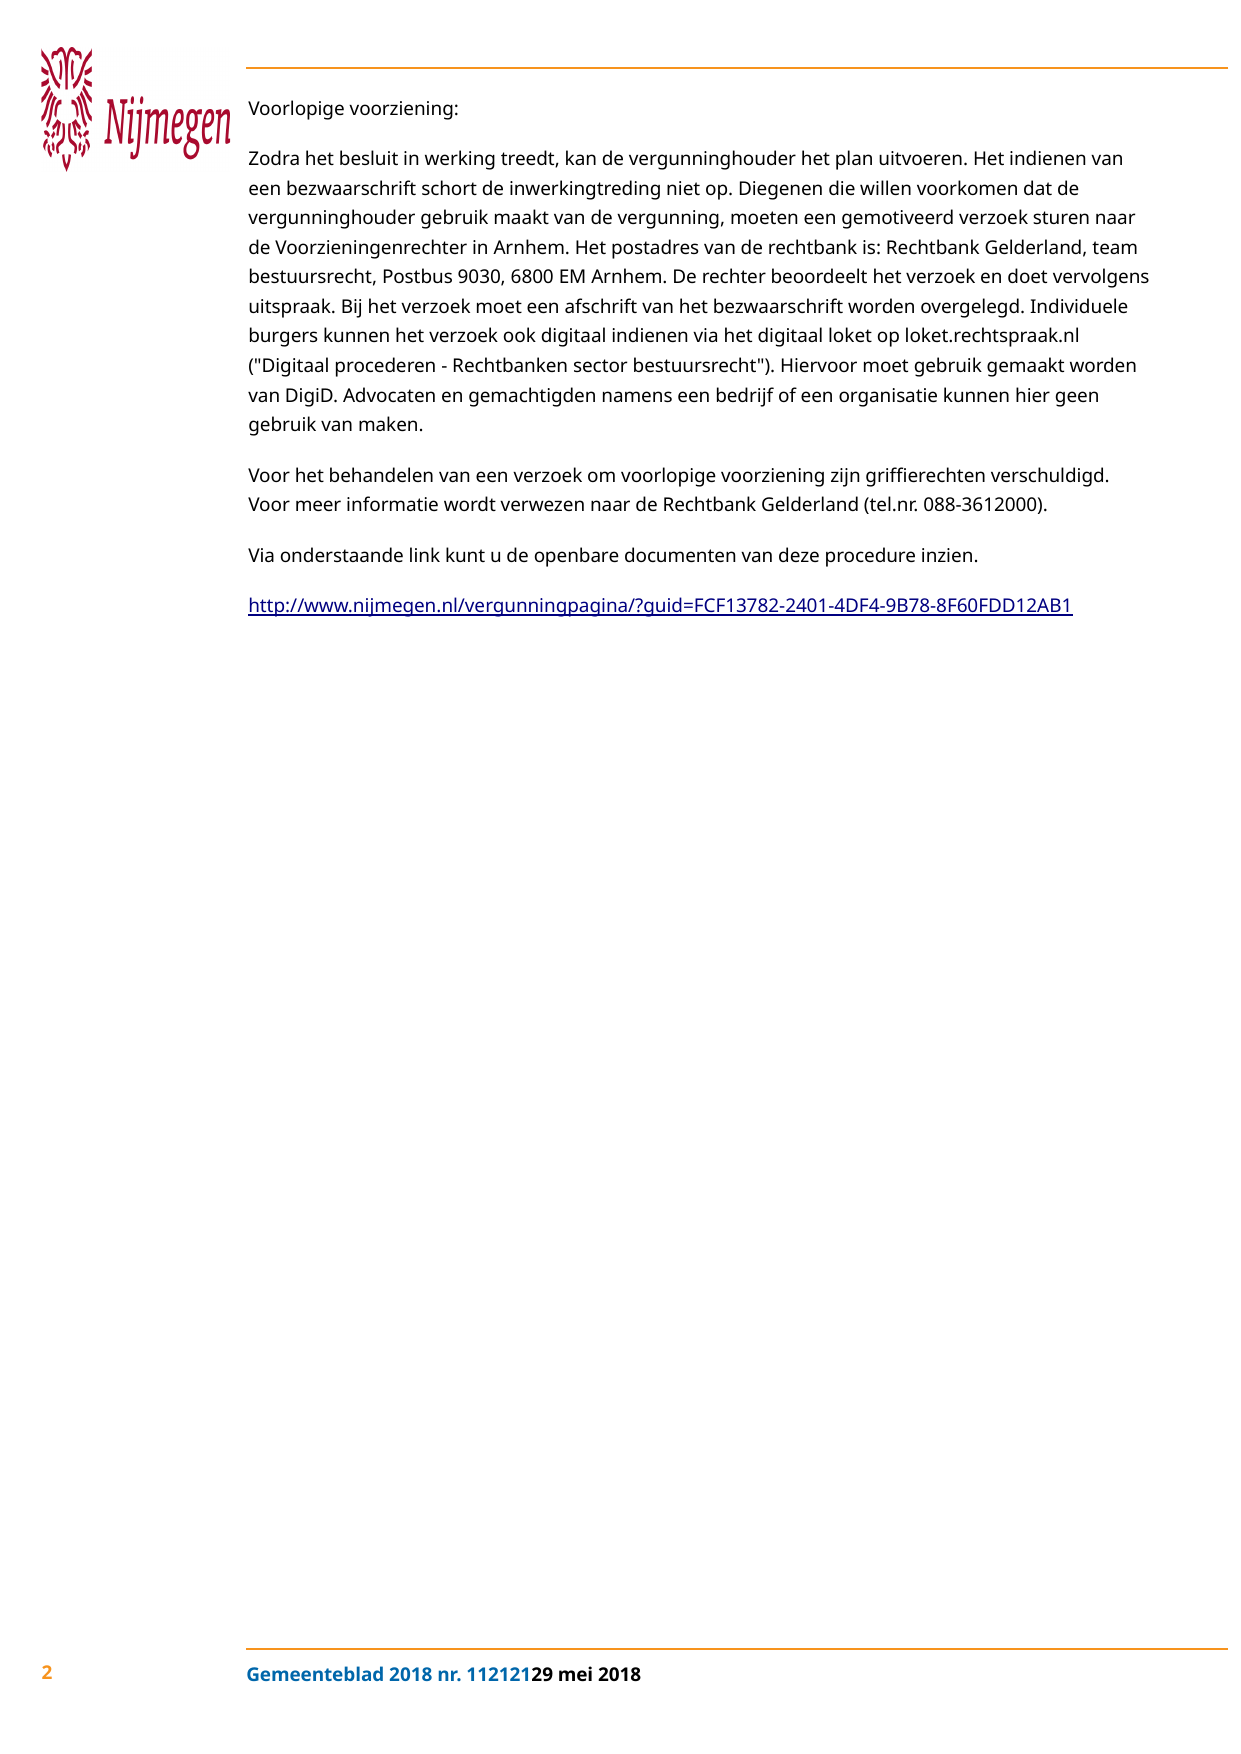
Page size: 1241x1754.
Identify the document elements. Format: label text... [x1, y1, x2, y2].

text Via onderstaande link kunt u de openbare documenten van deze procedure inzien. [248, 542, 1152, 568]
text http://www.nijmegen.nl/vergunningpagina/?guid=FCF13782-2401-4DF4-9B78-8F60FDD12AB1 [248, 592, 1152, 618]
text Zodra het besluit in werking treedt, kan de vergunninghouder het plan uitvoeren. Het indienen van een bezwaarschrift schort de inwerkingtreding niet op. Diegenen die willen voorkomen dat de vergunninghouder gebruik maakt van de vergunning, moeten een gemotiveerd verzoek sturen naar de Voorzieningenrechter in Arnhem. Het postadres van de rechtbank is: Rechtbank Gelderland, team bestuursrecht, Postbus 9030, 6800 EM Arnhem. De rechter beoordeelt het verzoek en doet vervolgens uitspraak. Bij het verzoek moet een afschrift van het bezwaarschrift worden overgelegd. Individuele burgers kunnen het verzoek ook digitaal indienen via het digitaal loket op loket.rechtspraak.nl ("Digitaal procederen - Rechtbanken sector bestuursrecht"). Hiervoor moet gebruik gemaakt worden van DigiD. Advocaten en gemachtigden namens een bedrijf of een organisatie kunnen hier geen gebruik van maken. [248, 145, 1152, 437]
text Voorlopige voorziening: [248, 95, 1152, 121]
text Voor het behandelen van een verzoek om voorlopige voorziening zijn griffierechten verschuldigd. Voor meer informatie wordt verwezen naar de Rechtbank Gelderland (tel.nr. 088-3612000). [248, 462, 1152, 517]
picture [41, 47, 231, 172]
